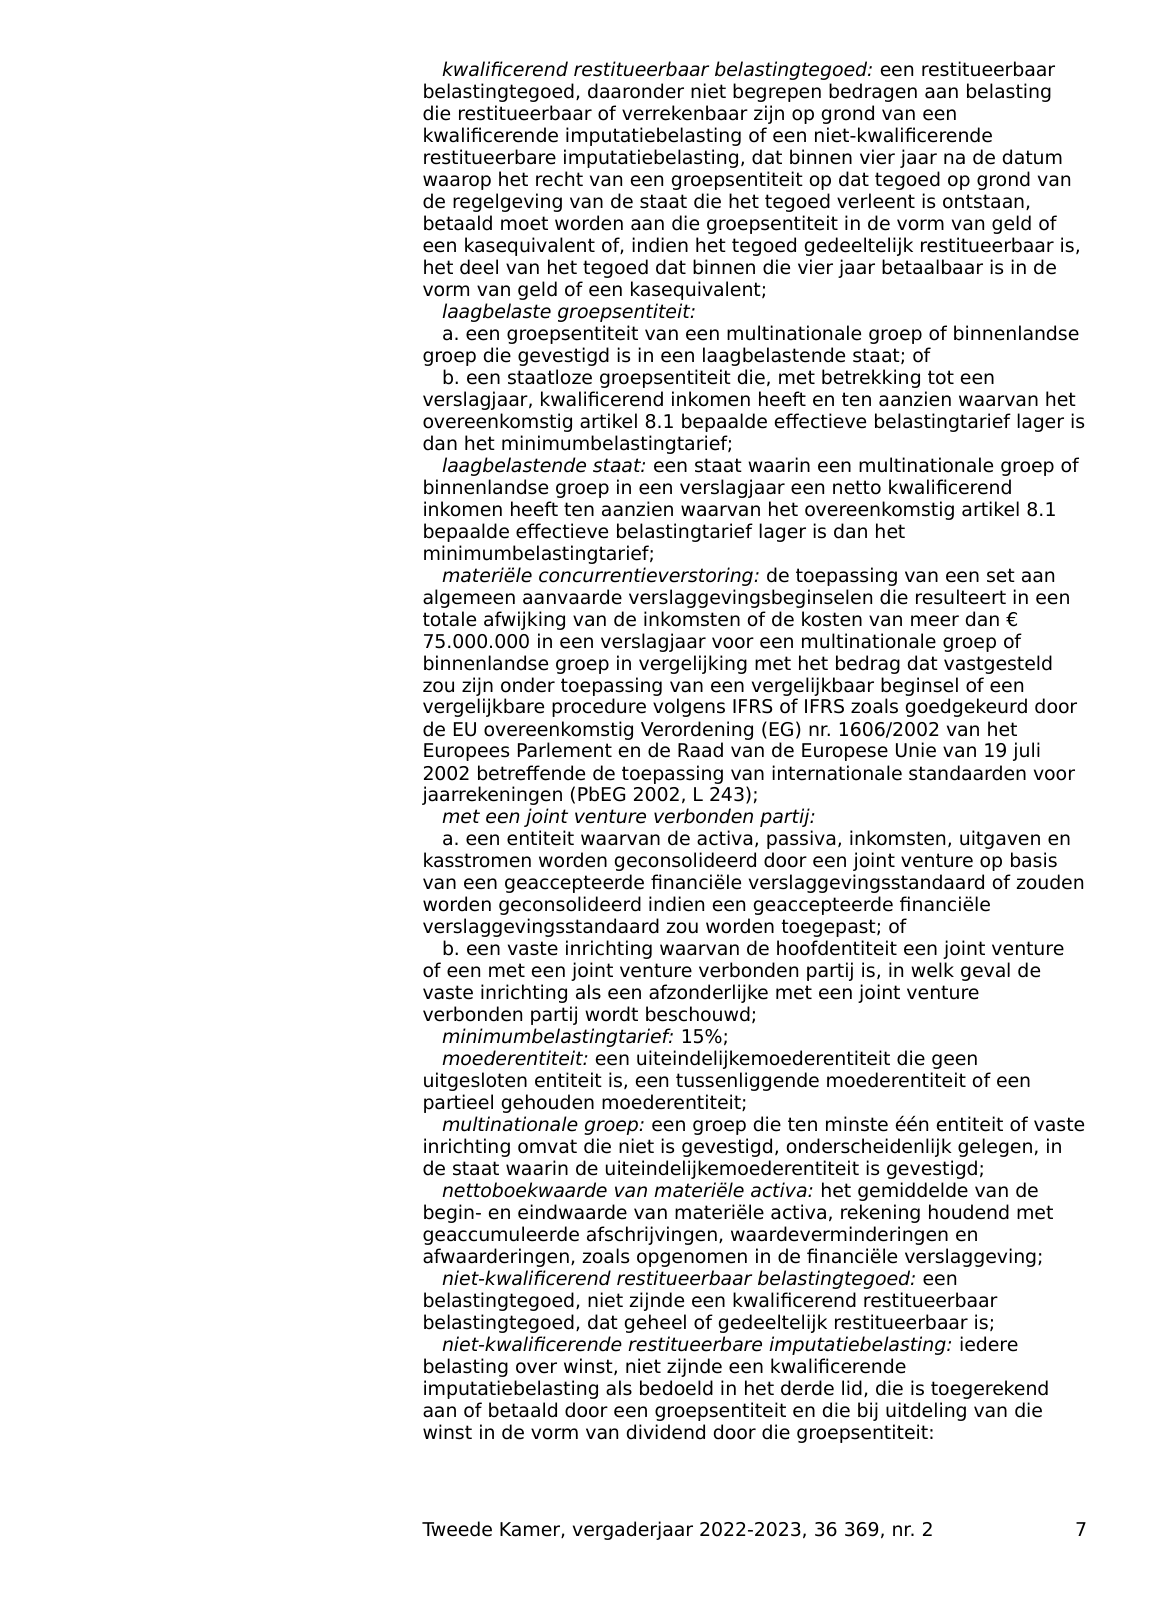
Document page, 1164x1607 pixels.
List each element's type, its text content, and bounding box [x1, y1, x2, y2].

text materiële concurrentieverstoring: de toepassing van een set aan algemeen aanvaarde verslaggevingsbeginselen die resulteert in een totale afwijking van de inkomsten of de kosten van meer dan € 75.000.000 in een verslagjaar voor een multinationale groep of binnenlandse groep in vergelijking met het bedrag dat vastgesteld zou zijn onder toepassing van een vergelijkbaar beginsel of een vergelijkbare procedure volgens IFRS of IFRS zoals goedgekeurd door de EU overeenkomstig Verordening (EG) nr. 1606/2002 van het Europees Parlement en de Raad van de Europese Unie van 19 juli 2002 betreffende de toepassing van internationale standaarden voor jaarrekeningen (PbEG 2002, L 243); [422, 564, 1087, 806]
text laagbelastende staat: een staat waarin een multinationale groep of binnenlandse groep in een verslagjaar een netto kwalificerend inkomen heeft ten aanzien waarvan het overeenkomstig artikel 8.1 bepaalde effectieve belastingtarief lager is dan het minimumbelastingtarief; [422, 455, 1087, 564]
text niet-kwalificerende restitueerbare imputatiebelasting: iedere belasting over winst, niet zijnde een kwalificerende imputatiebelasting als bedoeld in het derde lid, die is toegerekend aan of betaald door een groepsentiteit en die bij uitdeling van die winst in de vorm van dividend door die groepsentiteit: [422, 1334, 1087, 1444]
text met een joint venture verbonden partij: [422, 806, 1087, 828]
text multinationale groep: een groep die ten minste één entiteit of vaste inrichting omvat die niet is gevestigd, onderscheidenlijk gelegen, in de staat waarin de uiteindelijkemoederentiteit is gevestigd; [422, 1114, 1087, 1180]
text laagbelaste groepsentiteit: [422, 301, 1087, 323]
text minimumbelastingtarief: 15%; [422, 1026, 1087, 1048]
text niet-kwalificerend restitueerbaar belastingtegoed: een belastingtegoed, niet zijnde een kwalificerend restitueerbaar belastingtegoed, dat geheel of gedeeltelijk restitueerbaar is; [422, 1268, 1087, 1334]
text b. een vaste inrichting waarvan de hoofdentiteit een joint venture of een met een joint venture verbonden partij is, in welk geval de vaste inrichting als een afzonderlijke met een joint venture verbonden partij wordt beschouwd; [422, 938, 1087, 1026]
text a. een entiteit waarvan de activa, passiva, inkomsten, uitgaven en kasstromen worden geconsolideerd door een joint venture op basis van een geaccepteerde financiële verslaggevingsstandaard of zouden worden geconsolideerd indien een geaccepteerde financiële verslaggevingsstandaard zou worden toegepast; of [422, 828, 1087, 938]
text a. een groepsentiteit van een multinationale groep of binnenlandse groep die gevestigd is in een laagbelastende staat; of [422, 323, 1087, 367]
text kwalificerend restitueerbaar belastingtegoed: een restitueerbaar belastingtegoed, daaronder niet begrepen bedragen aan belasting die restitueerbaar of verrekenbaar zijn op grond van een kwalificerende imputatiebelasting of een niet-kwalificerende restitueerbare imputatiebelasting, dat binnen vier jaar na de datum waarop het recht van een groepsentiteit op dat tegoed op grond van de regelgeving van de staat die het tegoed verleent is ontstaan, betaald moet worden aan die groepsentiteit in de vorm van geld of een kasequivalent of, indien het tegoed gedeeltelijk restitueerbaar is, het deel van het tegoed dat binnen die vier jaar betaalbaar is in de vorm van geld of een kasequivalent; [422, 59, 1087, 301]
text moederentiteit: een uiteindelijkemoederentiteit die geen uitgesloten entiteit is, een tussenliggende moederentiteit of een partieel gehouden moederentiteit; [422, 1048, 1087, 1114]
text nettoboekwaarde van materiële activa: het gemiddelde van de begin- en eindwaarde van materiële activa, rekening houdend met geaccumuleerde afschrijvingen, waardeverminderingen en afwaarderingen, zoals opgenomen in de financiële verslaggeving; [422, 1180, 1087, 1268]
text b. een staatloze groepsentiteit die, met betrekking tot een verslagjaar, kwalificerend inkomen heeft en ten aanzien waarvan het overeenkomstig artikel 8.1 bepaalde effectieve belastingtarief lager is dan het minimumbelastingtarief; [422, 367, 1087, 455]
